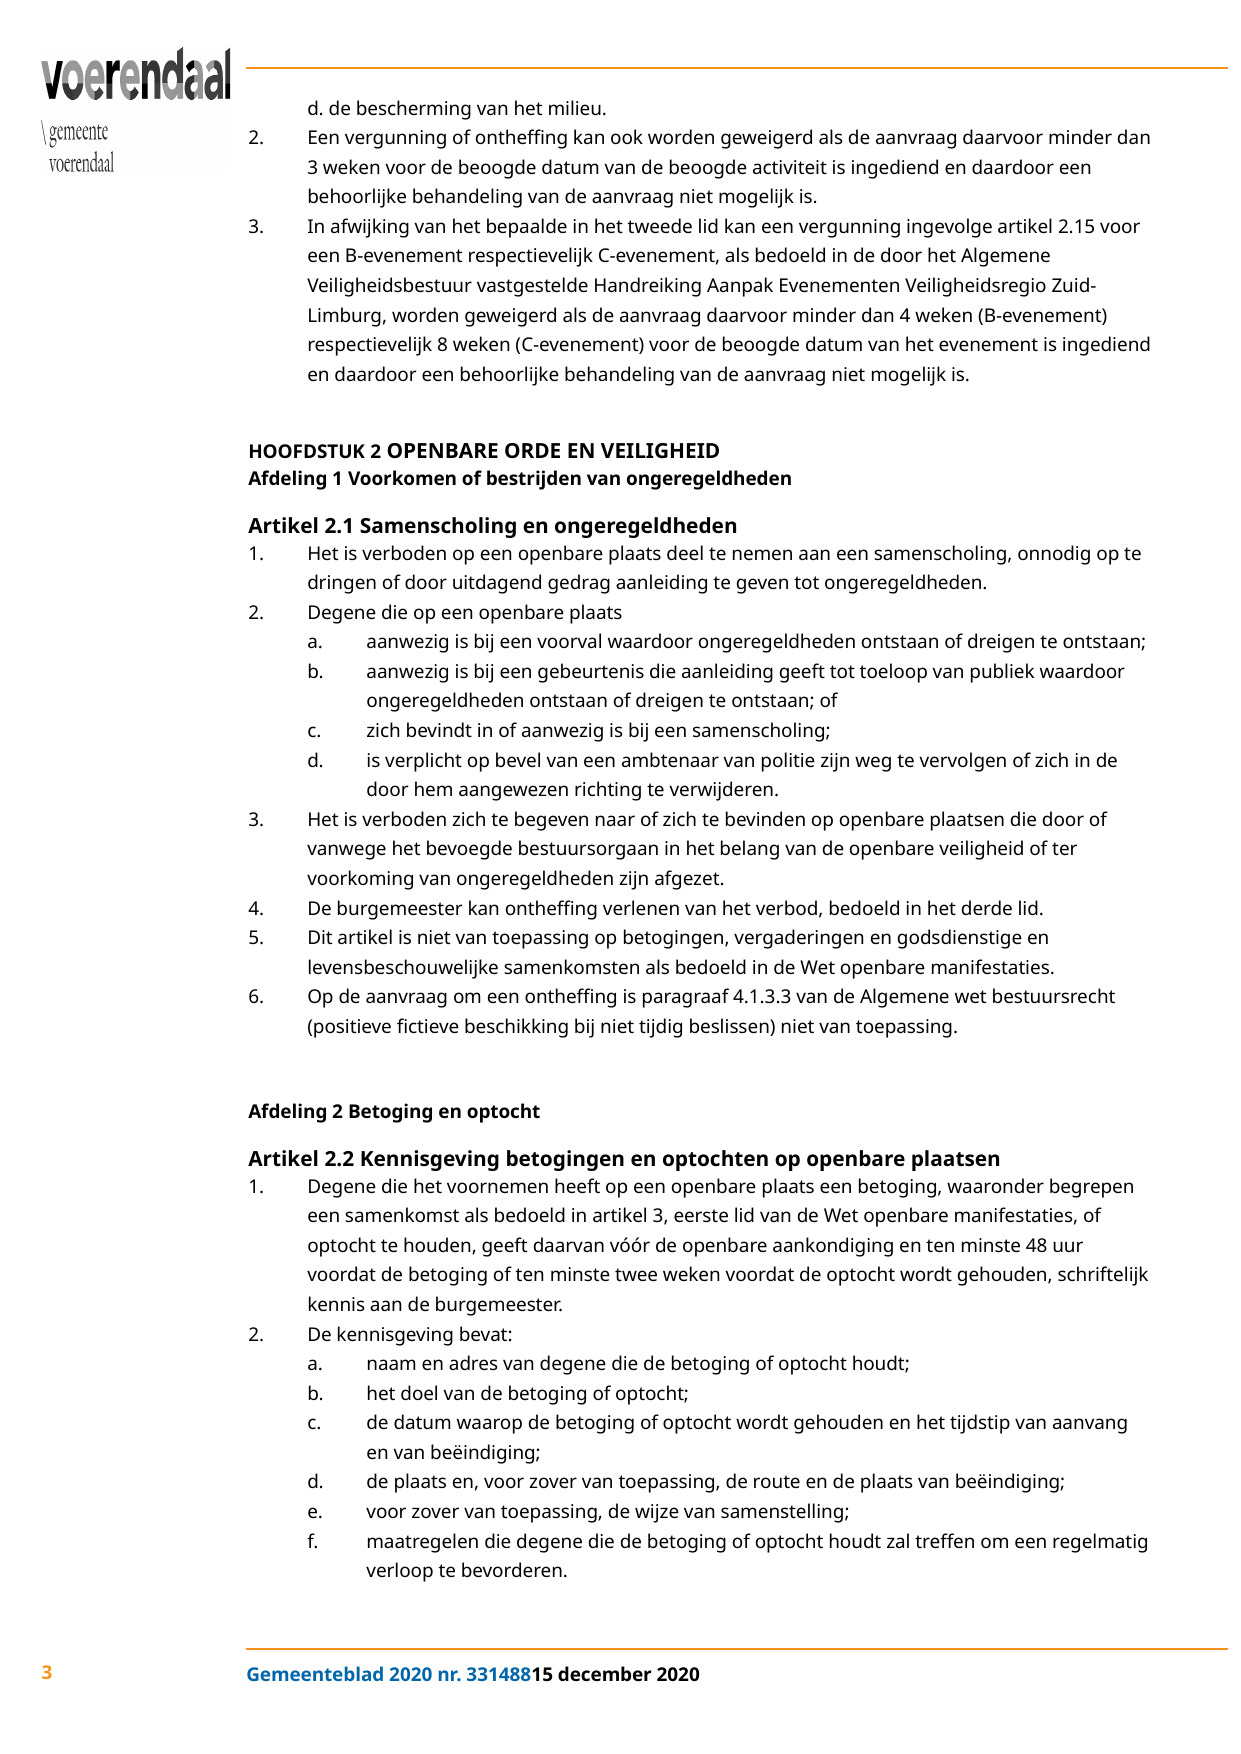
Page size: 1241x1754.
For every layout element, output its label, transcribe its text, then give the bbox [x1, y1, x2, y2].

list zich bevindt in of aanwezig is bij een samenscholing; [307, 717, 1152, 743]
list het doel van de betoging of optocht; [307, 1380, 1152, 1406]
list de plaats en, voor zover van toepassing, de route en de plaats van beëindiging; [307, 1469, 1152, 1494]
text Afdeling 2 Betoging en optocht [248, 1098, 1152, 1124]
list naam en adres van degene die de betoging of optocht houdt; [307, 1350, 1152, 1376]
list Het is verboden op een openbare plaats deel te nemen aan een samenscholing, onnodig op te dringen of door uitdagend gedrag aanleiding te geven tot ongeregeldheden. [248, 540, 1152, 595]
list aanwezig is bij een gebeurtenis die aanleiding geeft tot toeloop van publiek waardoor ongeregeldheden ontstaan of dreigen te ontstaan; of [307, 658, 1152, 713]
list de datum waarop de betoging of optocht wordt gehouden en het tijdstip van aanvang en van beëindiging; [307, 1409, 1152, 1465]
text Artikel 2.1 Samenscholing en ongeregeldheden [248, 511, 1152, 540]
list De burgemeester kan ontheffing verlenen van het verbod, bedoeld in het derde lid. [248, 895, 1152, 920]
list maatregelen die degene die de betoging of optocht houdt zal treffen om een regelmatig verloop te bevorderen. [307, 1528, 1152, 1583]
list In afwijking van het bepaalde in het tweede lid kan een vergunning ingevolge artikel 2.15 voor een B-evenement respectievelijk C-evenement, als bedoeld in de door het Algemene Veiligheidsbestuur vastgestelde Handreiking Aanpak Evenementen Veiligheidsregio Zuid-Limburg, worden geweigerd als de aanvraag daarvoor minder dan 4 weken (B-evenement) respectievelijk 8 weken (C-evenement) voor de beoogde datum van het evenement is ingediend en daardoor een behoorlijke behandeling van de aanvraag niet mogelijk is. [248, 213, 1152, 387]
list Degene die het voornemen heeft op een openbare plaats een betoging, waaronder begrepen een samenkomst als bedoeld in artikel 3, eerste lid van de Wet openbare manifestaties, of optocht te houden, geeft daarvan vóór de openbare aankondiging en ten minste 48 uur voordat de betoging of ten minste twee weken voordat de optocht wordt gehouden, schriftelijk kennis aan de burgemeester. [248, 1173, 1152, 1317]
list voor zover van toepassing, de wijze van samenstelling; [307, 1498, 1152, 1524]
picture [41, 47, 231, 172]
list d. de bescherming van het milieu. [248, 95, 1152, 121]
list Op de aanvraag om een ontheffing is paragraaf 4.1.3.3 van de Algemene wet bestuursrecht (positieve fictieve beschikking bij niet tijdig beslissen) niet van toepassing. [248, 983, 1152, 1039]
list Dit artikel is niet van toepassing op betogingen, vergaderingen en godsdienstige en levensbeschouwelijke samenkomsten als bedoeld in de Wet openbare manifestaties. [248, 924, 1152, 979]
text Artikel 2.2 Kennisgeving betogingen en optochten op openbare plaatsen [248, 1144, 1152, 1173]
list Het is verboden zich te begeven naar of zich te bevinden op openbare plaatsen die door of vanwege het bevoegde bestuursorgaan in het belang van de openbare veiligheid of ter voorkoming van ongeregeldheden zijn afgezet. [248, 806, 1152, 891]
list is verplicht op bevel van een ambtenaar van politie zijn weg te vervolgen of zich in de door hem aangewezen richting te verwijderen. [307, 747, 1152, 802]
list De kennisgeving bevat: [248, 1321, 1152, 1347]
text Afdeling 1 Voorkomen of bestrijden van ongeregeldheden [248, 465, 1152, 490]
list Degene die op een openbare plaats [248, 599, 1152, 624]
text HOOFDSTUK 2 OPENBARE ORDE EN VEILIGHEID [248, 436, 1152, 465]
list aanwezig is bij een voorval waardoor ongeregeldheden ontstaan of dreigen te ontstaan; [307, 628, 1152, 654]
list Een vergunning of ontheffing kan ook worden geweigerd als de aanvraag daarvoor minder dan 3 weken voor de beoogde datum van de beoogde activiteit is ingediend en daardoor een behoorlijke behandeling van de aanvraag niet mogelijk is. [248, 124, 1152, 209]
